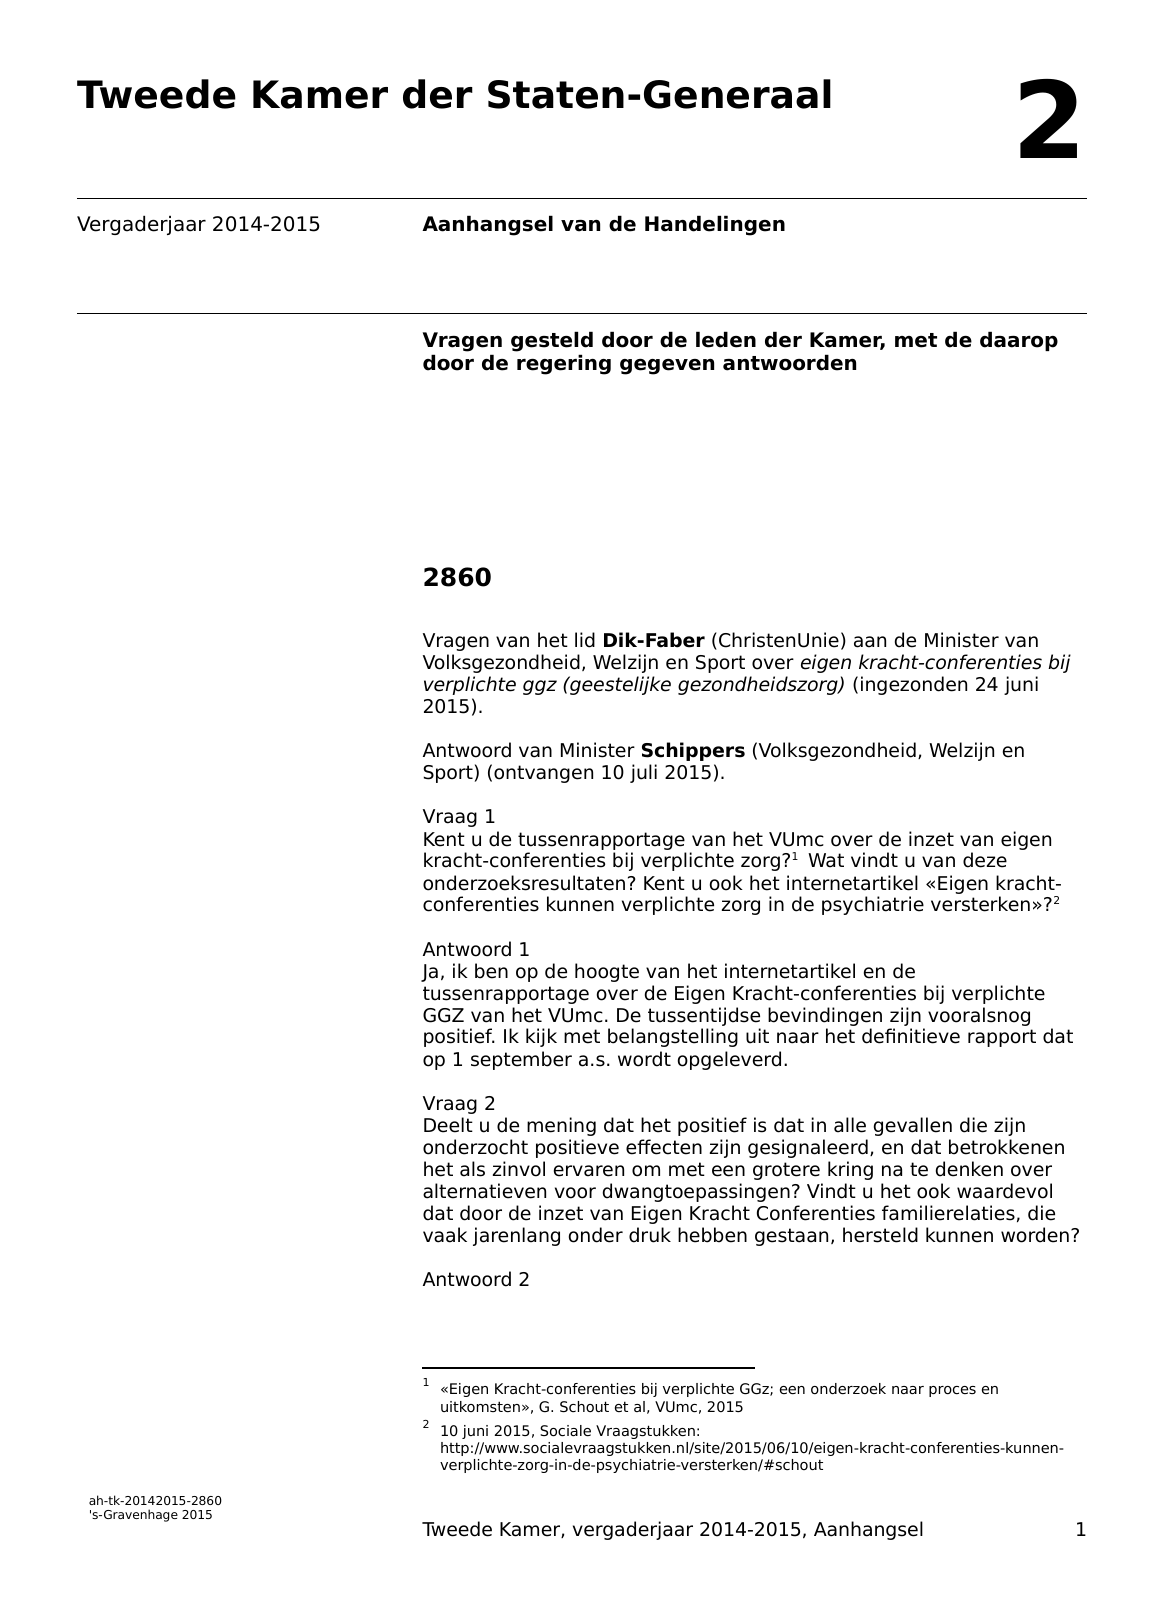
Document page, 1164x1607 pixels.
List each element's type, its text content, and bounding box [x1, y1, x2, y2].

table_cell Aanhangsel van de Handelingen [422, 199, 1087, 313]
text «Eigen Kracht-conferenties bij verplichte GGz; een onderzoek naar proces en uitkomsten», G. Schout et al, VUmc, 2015 [422, 1377, 1087, 1416]
table_cell Vergaderjaar 2014-2015 [77, 199, 422, 313]
text 10 juni 2015, Sociale Vraagstukken: http://www.socialevraagstukken.nl/site/2015/06/10/eigen-kracht-conferenties-kunnen-verplichte-zorg-in-de-psychiatrie-versterken/#schout [422, 1418, 1087, 1474]
text ah-tk-20142015-2860 [88, 1494, 323, 1508]
text 2860 [422, 563, 1087, 592]
text Vraag 2 [422, 1093, 1087, 1114]
text Deelt u de mening dat het positief is dat in alle gevallen die zijn onderzocht positieve effecten zijn gesignaleerd, en dat betrokkenen het als zinvol ervaren om met een grotere kring na te denken over alternatieven voor dwangtoepassingen? Vindt u het ook waardevol dat door de inzet van Eigen Kracht Conferenties familierelaties, die vaak jarenlang onder druk hebben gestaan, hersteld kunnen worden? [422, 1114, 1087, 1246]
table_header 2 [886, 59, 1087, 198]
text 's-Gravenhage 2015 [88, 1508, 323, 1522]
text Ja, ik ben op de hoogte van het internetartikel en de tussenrapportage over de Eigen Kracht-conferenties bij verplichte GGZ van het VUmc. De tussentijdse bevindingen zijn vooralsnog positief. Ik kijk met belangstelling uit naar het definitieve rapport dat op 1 september a.s. wordt opgeleverd. [422, 961, 1087, 1070]
table_cell Vragen gesteld door de leden der Kamer, met de daarop door de regering gegeven antwoorden [422, 314, 1087, 375]
text Antwoord 2 [422, 1269, 1087, 1291]
text Antwoord van Minister Schippers (Volksgezondheid, Welzijn en Sport) (ontvangen 10 juli 2015). [422, 740, 1087, 784]
text Vragen van het lid Dik-Faber (ChristenUnie) aan de Minister van Volksgezondheid, Welzijn en Sport over eigen kracht-conferenties bij verplichte ggz (geestelijke gezondheidszorg) (ingezonden 24 juni 2015). [422, 630, 1087, 718]
text Vraag 1 [422, 806, 1087, 828]
text Antwoord 1 [422, 938, 1087, 961]
table_cell [77, 314, 422, 375]
table_header Tweede Kamer der Staten-Generaal [77, 59, 886, 198]
text Kent u de tussenrapportage van het VUmc over de inzet van eigen kracht-conferenties bij verplichte zorg? Wat vindt u van deze onderzoeksresultaten? Kent u ook het internetartikel «Eigen kracht-conferenties kunnen verplichte zorg in de psychiatrie versterken»? [422, 828, 1087, 916]
